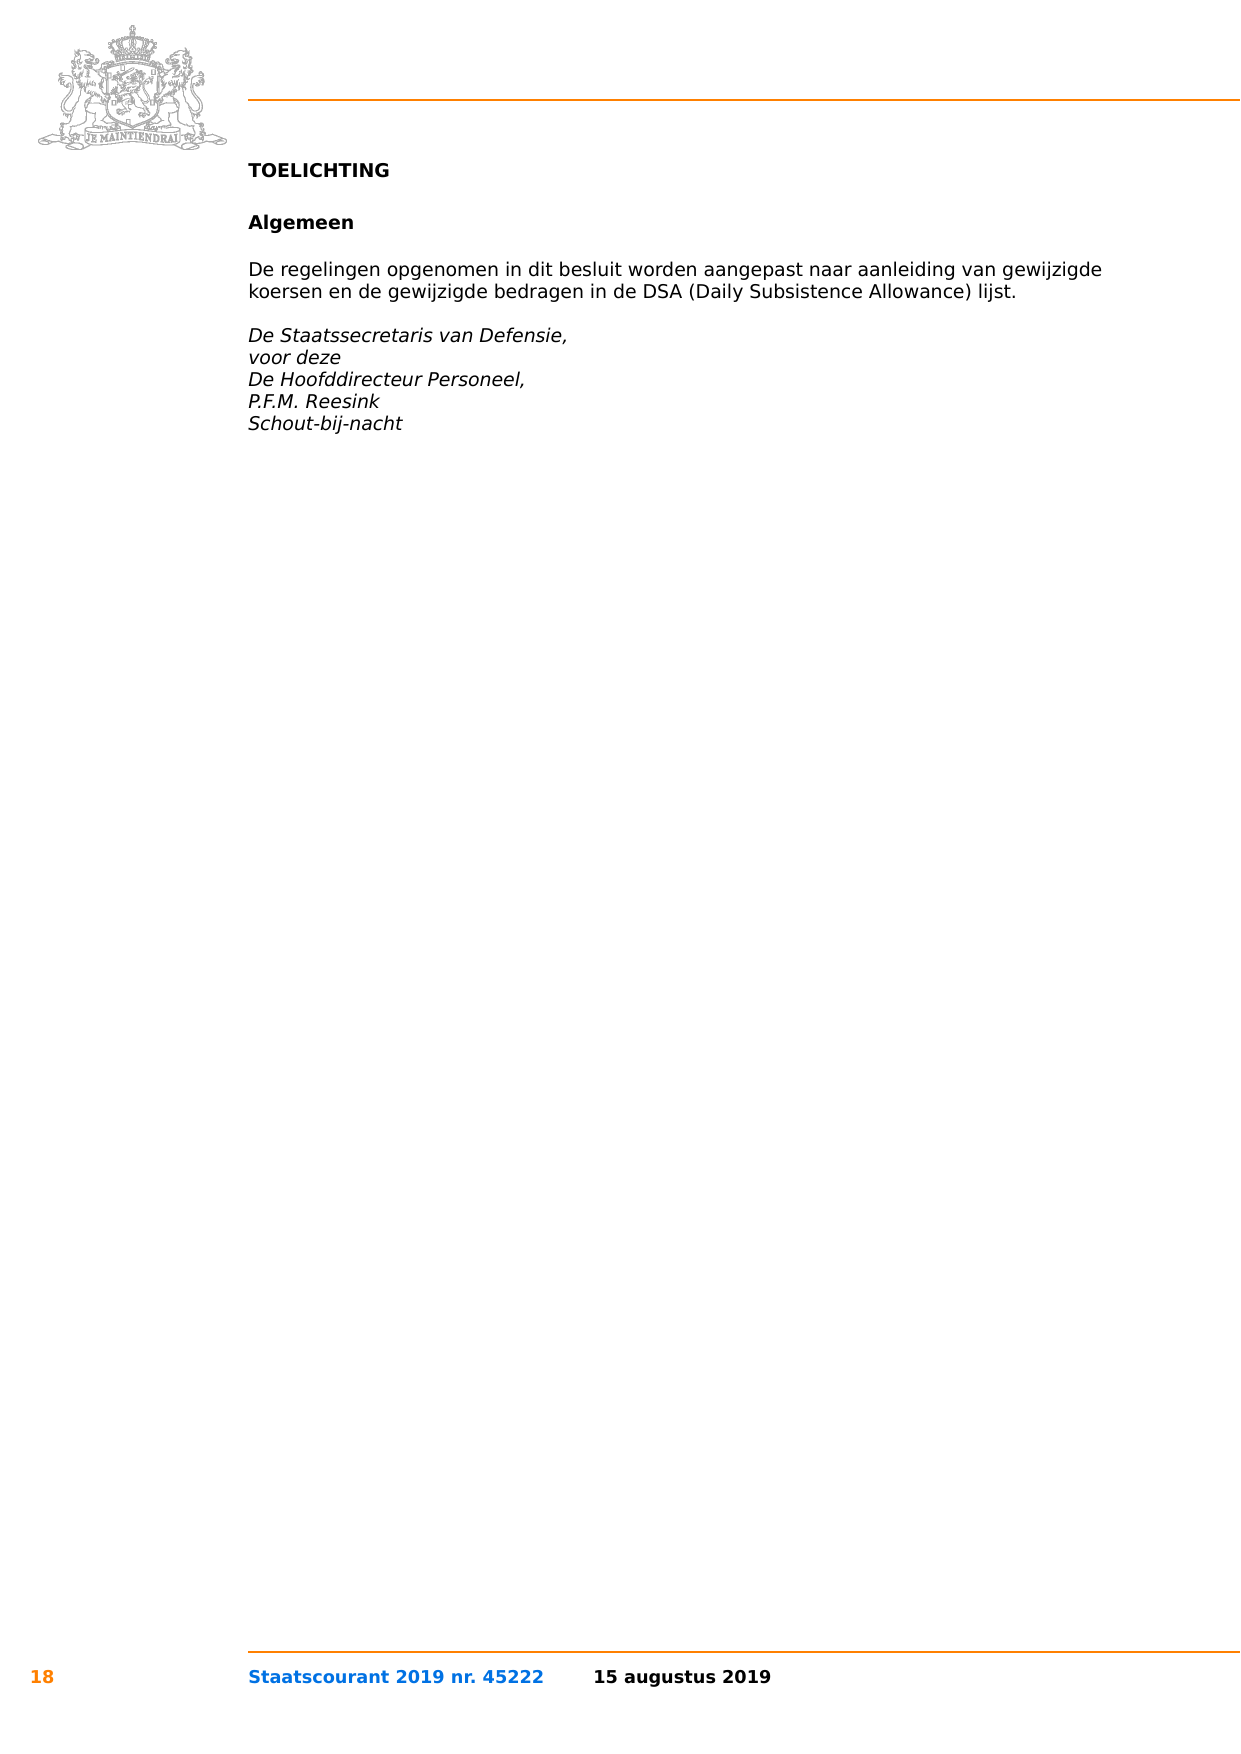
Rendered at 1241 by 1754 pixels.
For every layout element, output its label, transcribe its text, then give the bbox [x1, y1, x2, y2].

subtitle TOELICHTING [248, 160, 1163, 182]
subtitle Algemeen [248, 212, 1163, 234]
picture [38, 25, 227, 150]
text De Staatssecretaris van Defensie, voor deze De Hoofddirecteur Personeel, P.F.M. Reesink Schout-bij-nacht [248, 325, 1163, 434]
text De regelingen opgenomen in dit besluit worden aangepast naar aanleiding van gewijzigde koersen en de gewijzigde bedragen in de DSA (Daily Subsistence Allowance) lijst. [248, 259, 1163, 303]
